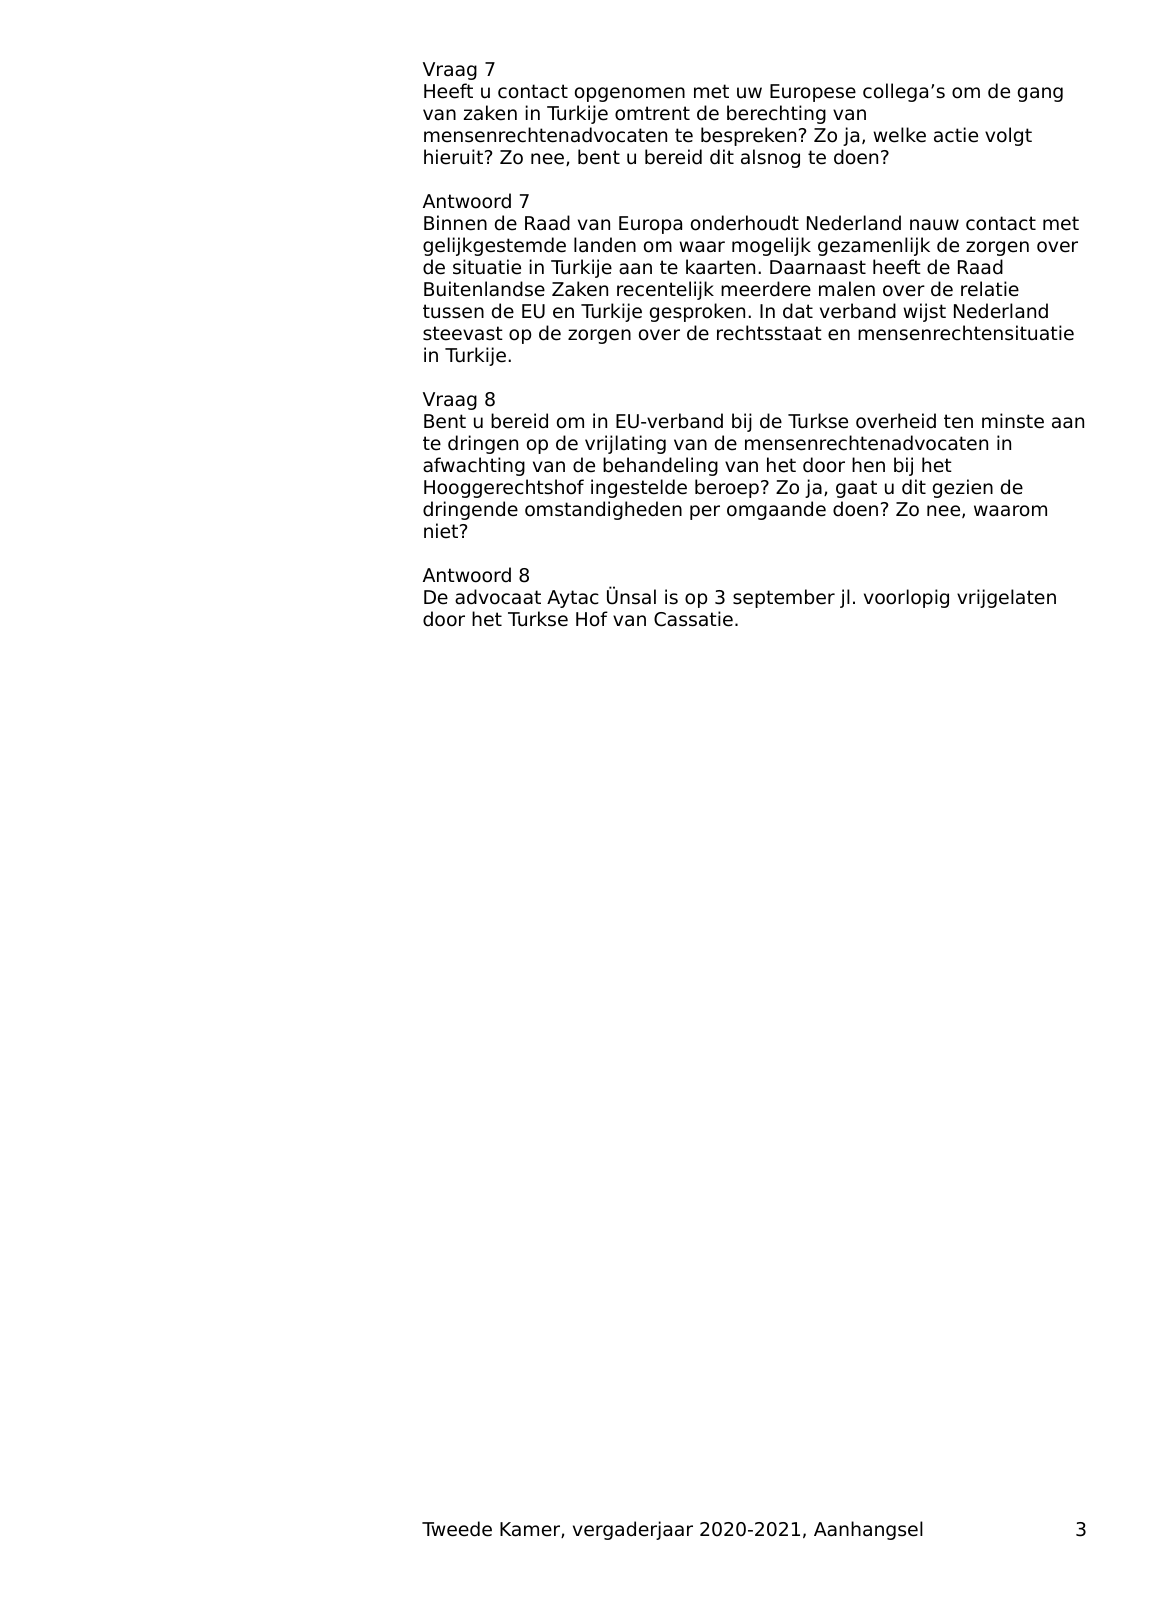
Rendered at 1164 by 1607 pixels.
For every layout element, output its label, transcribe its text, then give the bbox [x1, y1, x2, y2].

text Antwoord 7 [422, 191, 1087, 213]
text Heeft u contact opgenomen met uw Europese collega’s om de gang van zaken in Turkije omtrent de berechting van mensenrechtenadvocaten te bespreken? Zo ja, welke actie volgt hieruit? Zo nee, bent u bereid dit alsnog te doen? [422, 81, 1087, 169]
text Binnen de Raad van Europa onderhoudt Nederland nauw contact met gelijkgestemde landen om waar mogelijk gezamenlijk de zorgen over de situatie in Turkije aan te kaarten. Daarnaast heeft de Raad Buitenlandse Zaken recentelijk meerdere malen over de relatie tussen de EU en Turkije gesproken. In dat verband wijst Nederland steevast op de zorgen over de rechtsstaat en mensenrechtensituatie in Turkije. [422, 213, 1087, 367]
text De advocaat Aytac Ünsal is op 3 september jl. voorlopig vrijgelaten door het Turkse Hof van Cassatie. [422, 587, 1087, 631]
text Bent u bereid om in EU-verband bij de Turkse overheid ten minste aan te dringen op de vrijlating van de mensenrechtenadvocaten in afwachting van de behandeling van het door hen bij het Hooggerechtshof ingestelde beroep? Zo ja, gaat u dit gezien de dringende omstandigheden per omgaande doen? Zo nee, waarom niet? [422, 411, 1087, 543]
text Vraag 7 [422, 59, 1087, 81]
text Vraag 8 [422, 389, 1087, 411]
text Antwoord 8 [422, 565, 1087, 587]
